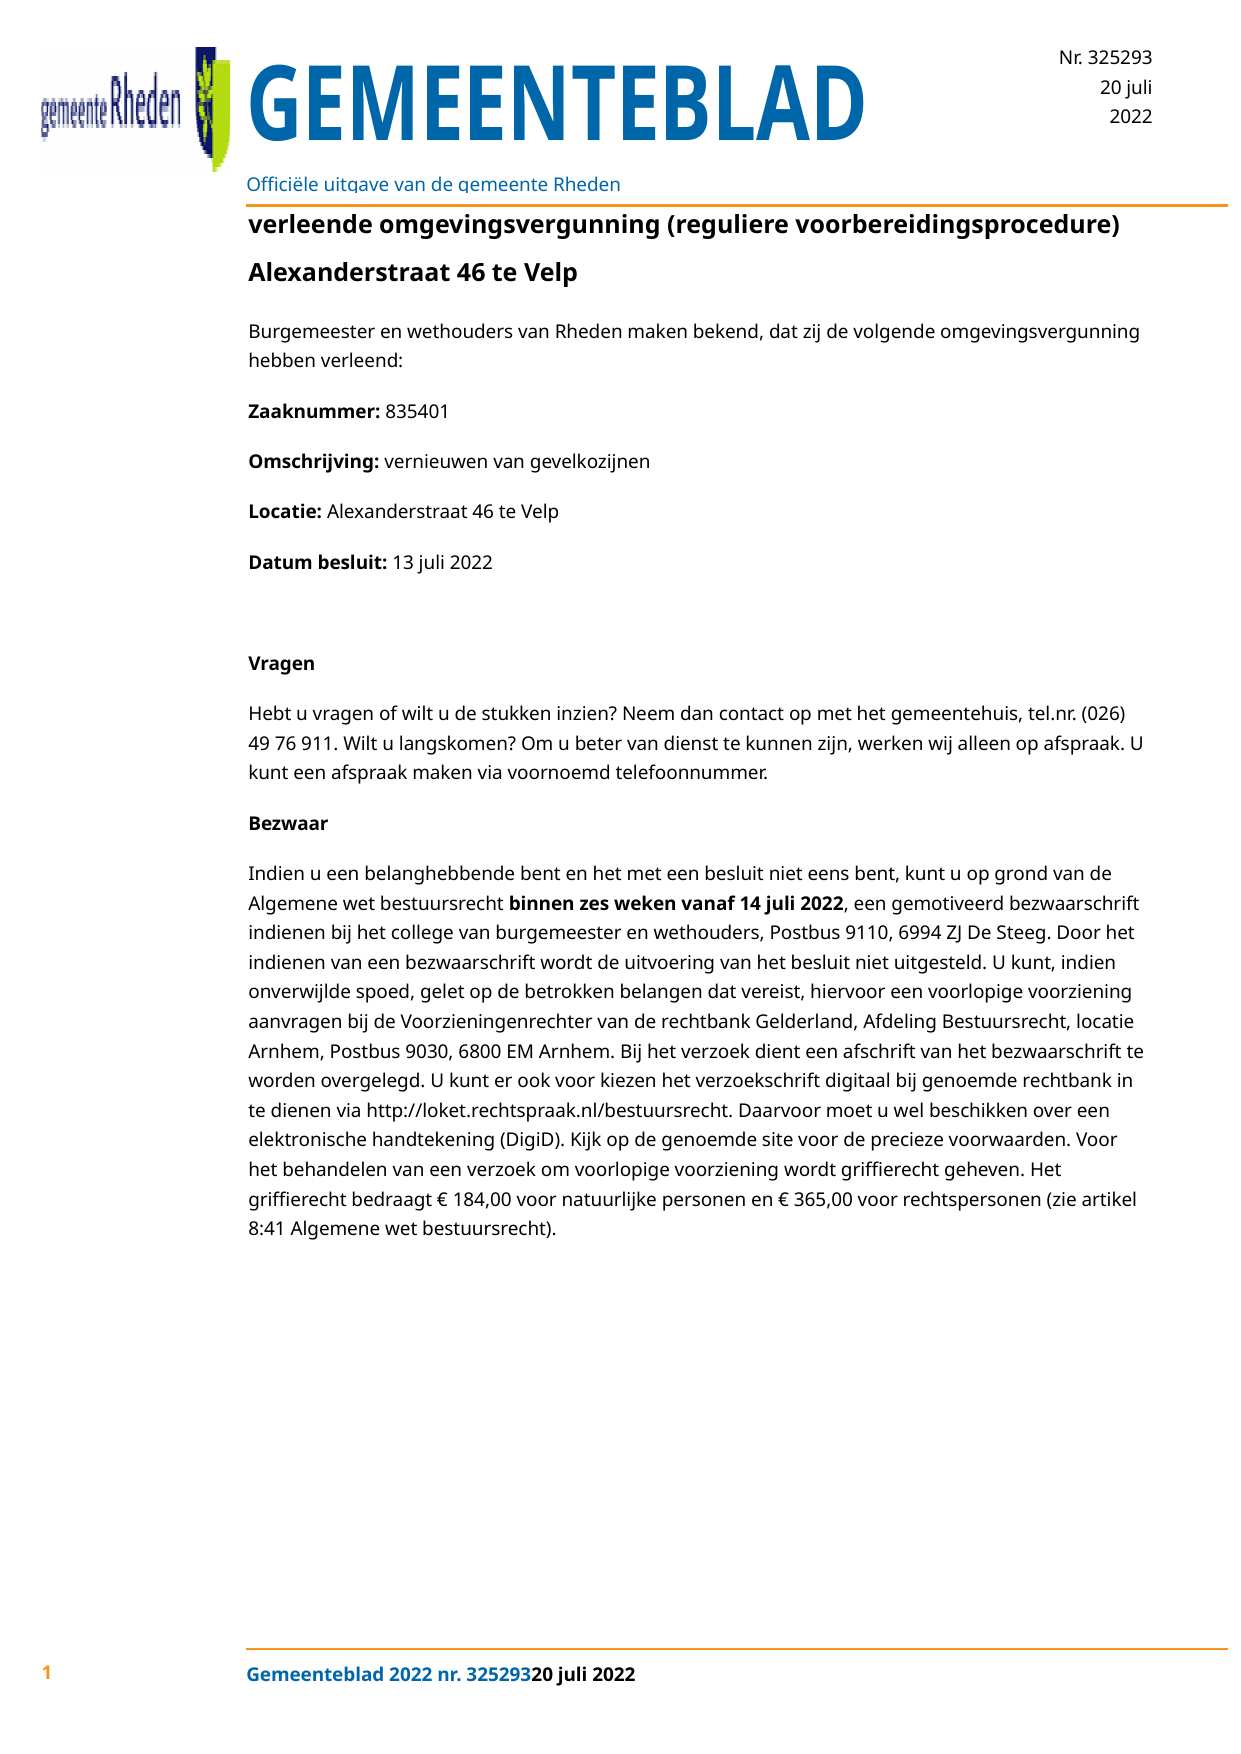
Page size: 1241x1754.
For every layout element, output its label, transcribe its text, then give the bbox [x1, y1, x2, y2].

text Indien u een belanghebbende bent en het met een besluit niet eens bent, kunt u op grond van de Algemene wet bestuursrecht binnen zes weken vanaf 14 juli 2022, een gemotiveerd bezwaarschrift indienen bij het college van burgemeester en wethouders, Postbus 9110, 6994 ZJ De Steeg. Door het indienen van een bezwaarschrift wordt de uitvoering van het besluit niet uitgesteld. U kunt, indien onverwijlde spoed, gelet op de betrokken belangen dat vereist, hiervoor een voorlopige voorziening aanvragen bij de Voorzieningenrechter van de rechtbank Gelderland, Afdeling Bestuursrecht, locatie Arnhem, Postbus 9030, 6800 EM Arnhem. Bij het verzoek dient een afschrift van het bezwaarschrift te worden overgelegd. U kunt er ook voor kiezen het verzoekschrift digitaal bij genoemde rechtbank in te dienen via http://loket.rechtspraak.nl/bestuursrecht. Daarvoor moet u wel beschikken over een elektronische handtekening (DigiD). Kijk op de genoemde site voor de precieze voorwaarden. Voor het behandelen van een verzoek om voorlopige voorziening wordt griffierecht geheven. Het griffierecht bedraagt € 184,00 voor natuurlijke personen en € 365,00 voor rechtspersonen (zie artikel 8:41 Algemene wet bestuursrecht). [248, 860, 1152, 1241]
text Burgemeester en wethouders van Rheden maken bekend, dat zij de volgende omgevingsvergunning hebben verleend: [248, 318, 1152, 373]
text Locatie: Alexanderstraat 46 te Velp [248, 499, 1152, 524]
text verleende omgevingsvergunning (reguliere voorbereidingsprocedure) Alexanderstraat 46 te Velp [248, 207, 1152, 288]
text Zaaknummer: 835401 [248, 398, 1152, 424]
text Bezwaar [248, 810, 1152, 836]
picture [41, 47, 231, 172]
text Omschrijving: vernieuwen van gevelkozijnen [248, 448, 1152, 474]
text Datum besluit: 13 juli 2022 [248, 549, 1152, 575]
text Vragen [248, 650, 1152, 676]
text Hebt u vragen of wilt u de stukken inzien? Neem dan contact op met het gemeentehuis, tel.nr. (026) 49 76 911. Wilt u langskomen? Om u beter van dienst te kunnen zijn, werken wij alleen op afspraak. U kunt een afspraak maken via voornoemd telefoonnummer. [248, 700, 1152, 785]
